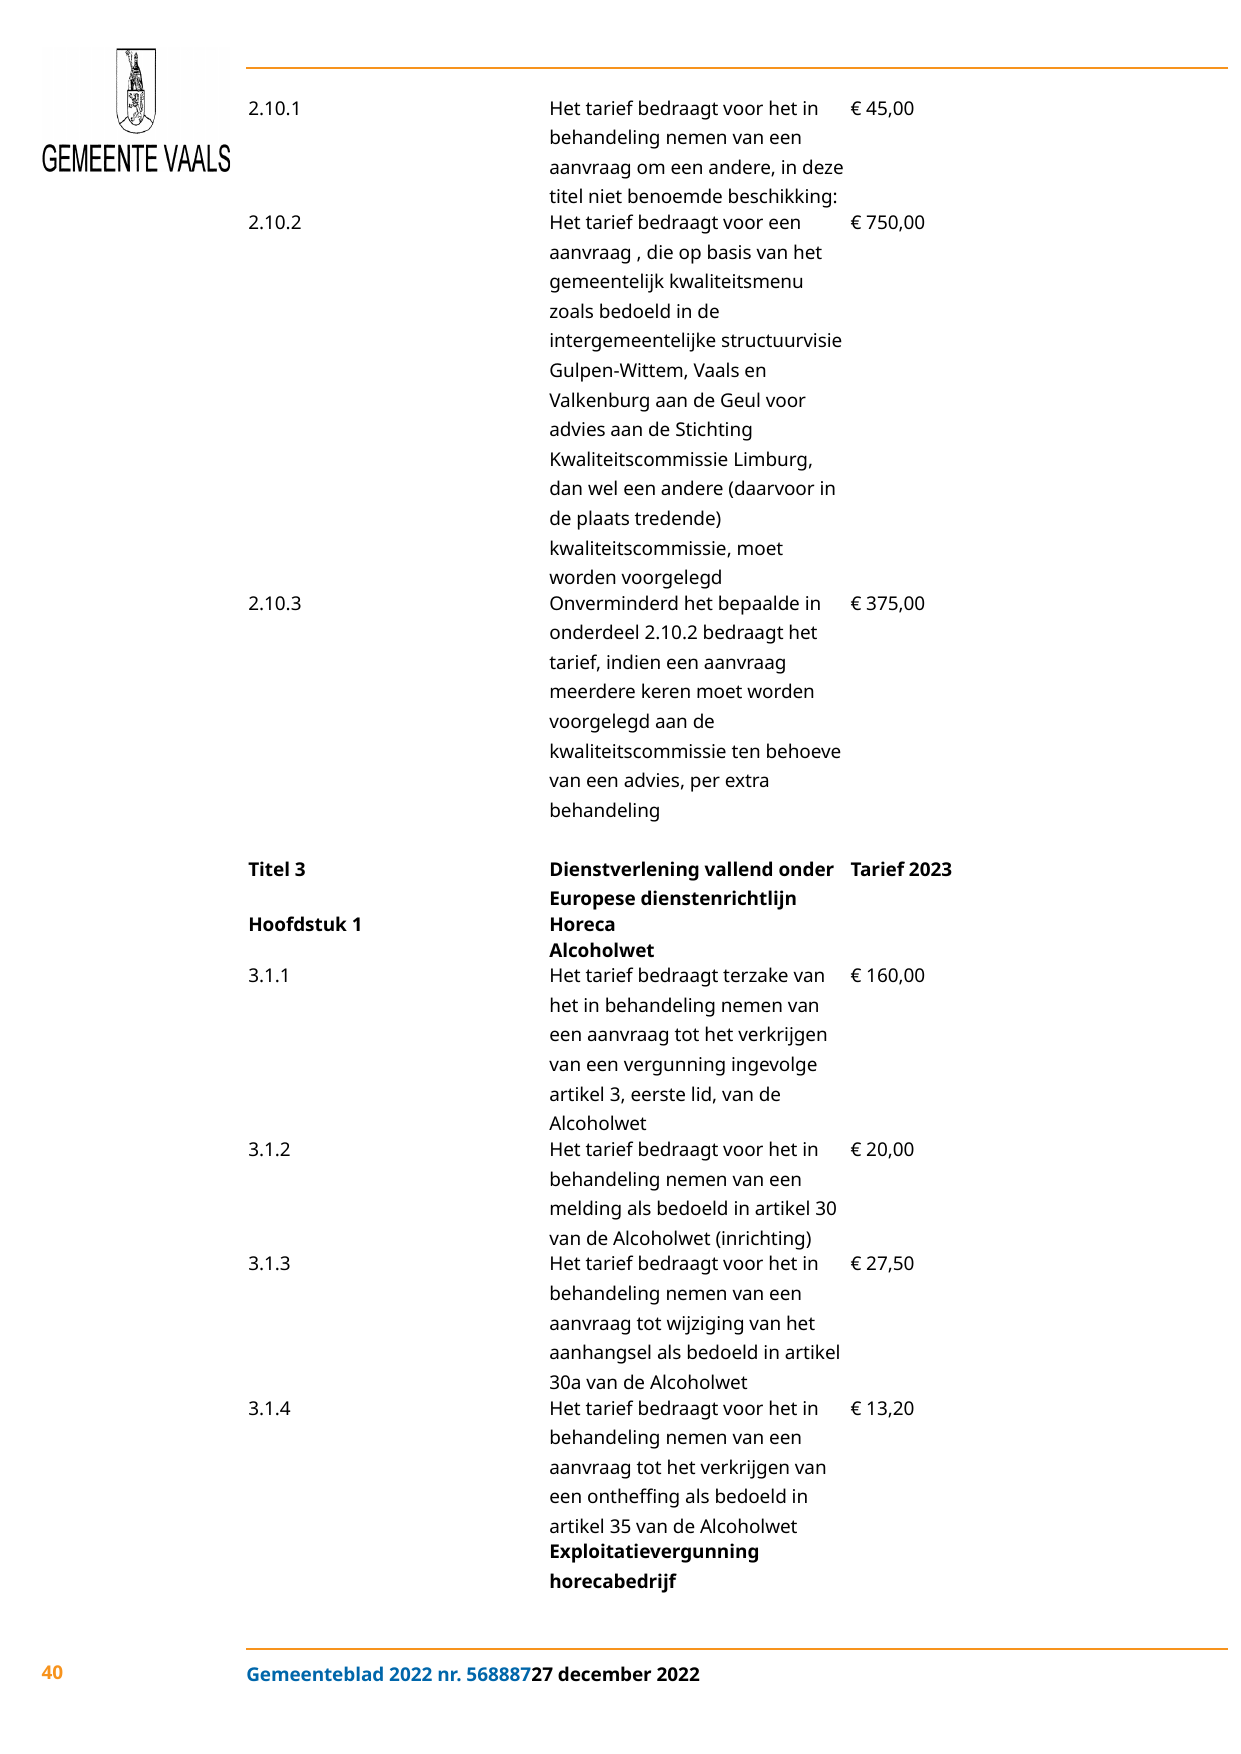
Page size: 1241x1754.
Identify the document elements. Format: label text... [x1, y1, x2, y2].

table_cell € 750,00 [850, 209, 1152, 590]
table_cell Exploitatievergunning horecabedrijf [549, 1539, 850, 1594]
table_cell 3.1.3 [248, 1251, 549, 1395]
table_cell [248, 937, 549, 962]
table_header Tarief 2023 [850, 856, 1152, 911]
table_cell Alcoholwet [549, 937, 850, 962]
table_cell Het tarief bedraagt voor het in behandeling nemen van een aanvraag om een andere, in deze titel niet benoemde beschikking: [549, 95, 850, 209]
table_cell [850, 937, 1152, 962]
table_cell [850, 911, 1152, 937]
table_cell € 160,00 [850, 963, 1152, 1136]
table_cell € 45,00 [850, 95, 1152, 209]
table_cell Hoofdstuk 1 [248, 911, 549, 937]
table_cell Het tarief bedraagt voor het in behandeling nemen van een melding als bedoeld in artikel 30 van de Alcoholwet (inrichting) [549, 1136, 850, 1251]
table_header Titel 3 [248, 856, 549, 911]
table_cell [248, 1539, 549, 1594]
table_cell 3.1.4 [248, 1395, 549, 1539]
table_cell Het tarief bedraagt voor het in behandeling nemen van een aanvraag tot wijziging van het aanhangsel als bedoeld in artikel 30a van de Alcoholwet [549, 1251, 850, 1395]
table_cell 2.10.1 [248, 95, 549, 209]
table_cell Het tarief bedraagt terzake van het in behandeling nemen van een aanvraag tot het verkrijgen van een vergunning ingevolge artikel 3, eerste lid, van de Alcoholwet [549, 963, 850, 1136]
table_cell € 27,50 [850, 1251, 1152, 1395]
table_cell 2.10.2 [248, 209, 549, 590]
table_header Dienstverlening vallend onder Europese dienstenrichtlijn [549, 856, 850, 911]
table_cell 3.1.1 [248, 963, 549, 1136]
table_cell € 375,00 [850, 590, 1152, 823]
table_cell Het tarief bedraagt voor een aanvraag , die op basis van het gemeentelijk kwaliteitsmenu zoals bedoeld in de intergemeentelijke structuurvisie Gulpen-Wittem, Vaals en Valkenburg aan de Geul voor advies aan de Stichting Kwaliteitscommissie Limburg, dan wel een andere (daarvoor in de plaats tredende) kwaliteitscommissie, moet worden voorgelegd [549, 209, 850, 590]
table_cell € 20,00 [850, 1136, 1152, 1251]
table_cell 3.1.2 [248, 1136, 549, 1251]
table_cell Het tarief bedraagt voor het in behandeling nemen van een aanvraag tot het verkrijgen van een ontheffing als bedoeld in artikel 35 van de Alcoholwet [549, 1395, 850, 1539]
table_cell Horeca [549, 911, 850, 937]
table_cell € 13,20 [850, 1395, 1152, 1539]
table_cell Onverminderd het bepaalde in onderdeel 2.10.2 bedraagt het tarief, indien een aanvraag meerdere keren moet worden voorgelegd aan de kwaliteitscommissie ten behoeve van een advies, per extra behandeling [549, 590, 850, 823]
table_cell [850, 1539, 1152, 1594]
table_cell 2.10.3 [248, 590, 549, 823]
picture [41, 47, 231, 172]
